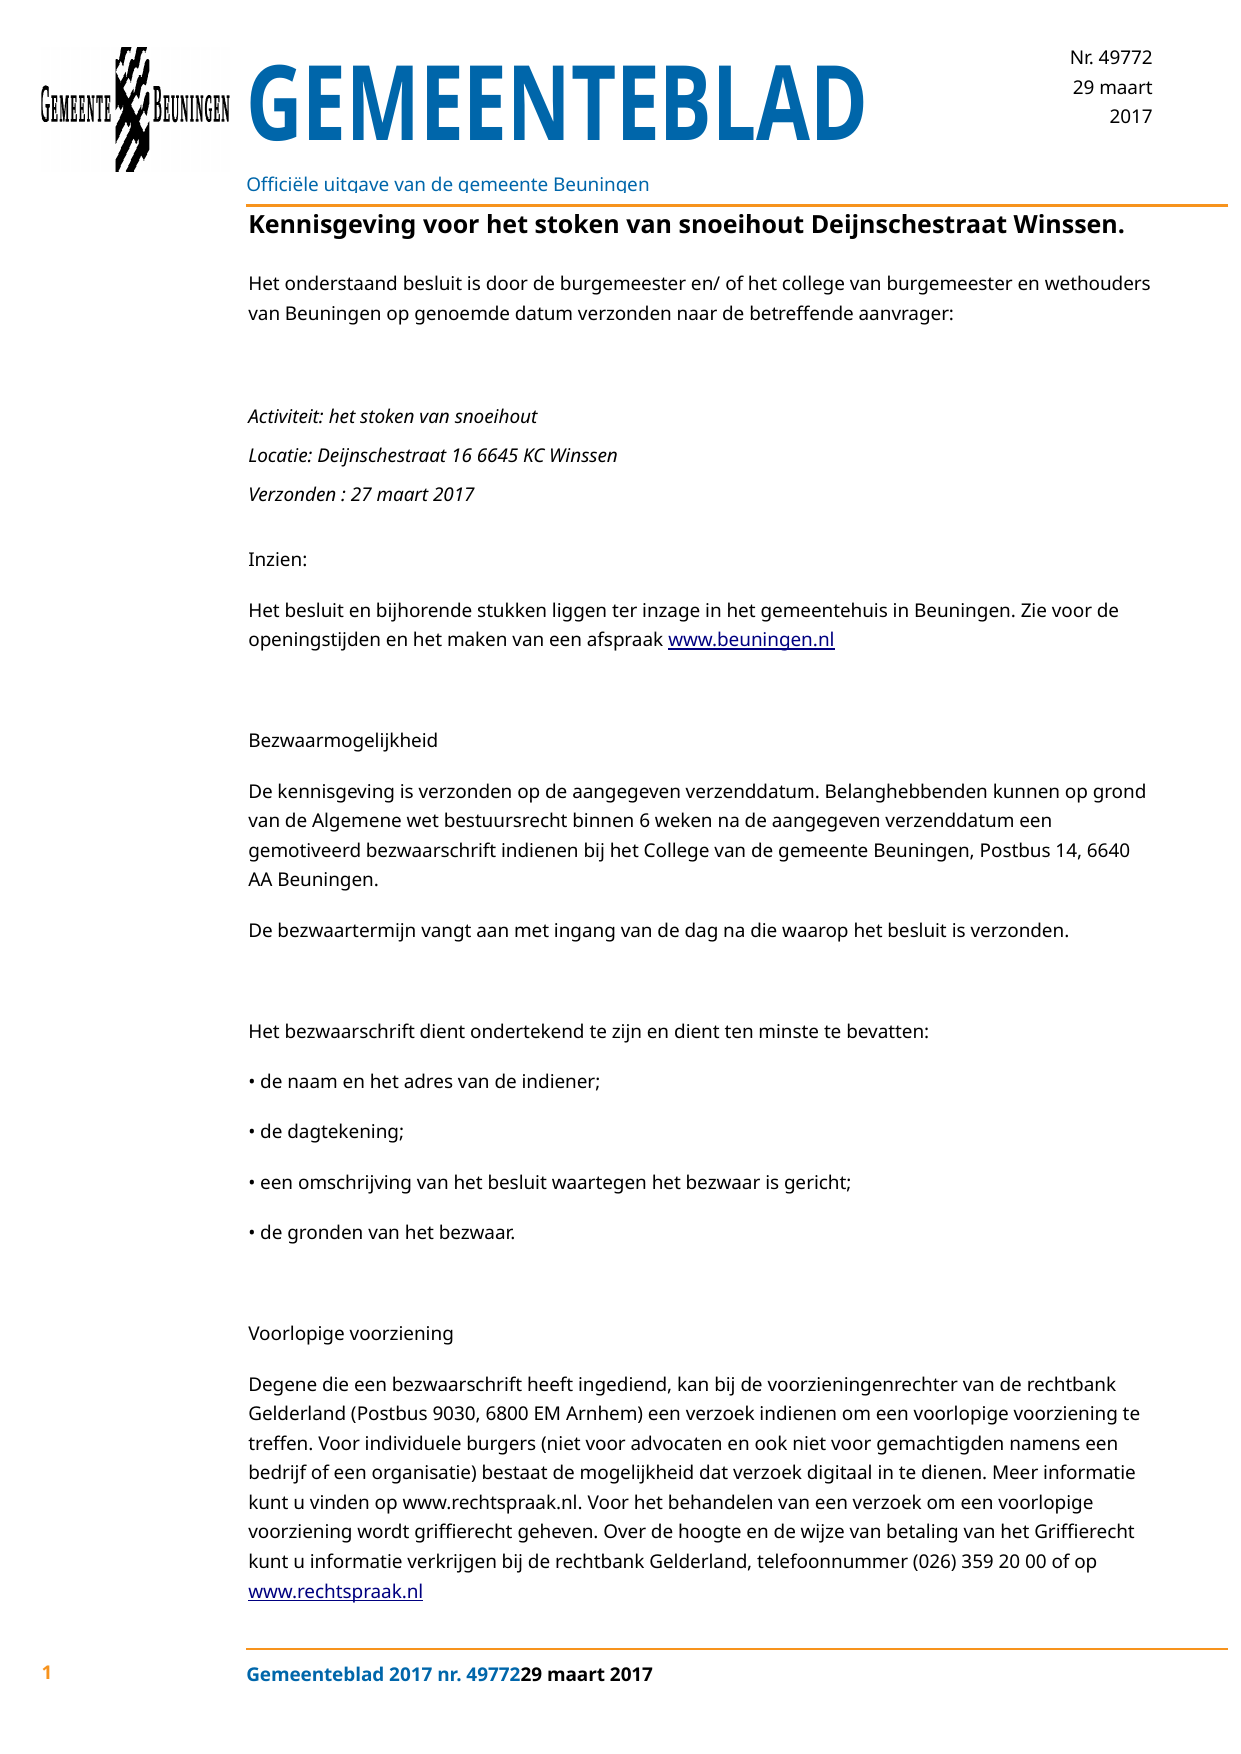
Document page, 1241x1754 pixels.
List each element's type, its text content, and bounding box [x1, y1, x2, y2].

text Het besluit en bijhorende stukken liggen ter inzage in het gemeentehuis in Beuningen. Zie voor de openingstijden en het maken van een afspraak www.beuningen.nl [248, 597, 1152, 652]
text De kennisgeving is verzonden op de aangegeven verzenddatum. Belanghebbenden kunnen op grond van de Algemene wet bestuursrecht binnen 6 weken na de aangegeven verzenddatum een gemotiveerd bezwaarschrift indienen bij het College van de gemeente Beuningen, Postbus 14, 6640 AA Beuningen. [248, 778, 1152, 892]
text Verzonden : 27 maart 2017 [248, 482, 1152, 507]
text Het onderstaand besluit is door de burgemeester en/ of het college van burgemeester en wethouders van Beuningen op genoemde datum verzonden naar de betreffende aanvrager: [248, 270, 1152, 326]
text • de naam en het adres van de indiener; [248, 1068, 1152, 1094]
text Kennisgeving voor het stoken van snoeihout Deijnschestraat Winssen. [248, 207, 1152, 241]
text • de gronden van het bezwaar. [248, 1219, 1152, 1245]
text Bezwaarmogelijkheid [248, 727, 1152, 753]
text Activiteit: het stoken van snoeihout [248, 403, 1152, 429]
picture [41, 47, 231, 172]
text • een omschrijving van het besluit waartegen het bezwaar is gericht; [248, 1169, 1152, 1195]
text Voorlopige voorziening [248, 1320, 1152, 1346]
text Locatie: Deijnschestraat 16 6645 KC Winssen [248, 442, 1152, 468]
text Inzien: [248, 547, 1152, 572]
text Het bezwaarschrift dient ondertekend te zijn en dient ten minste te bevatten: [248, 1018, 1152, 1044]
text De bezwaartermijn vangt aan met ingang van de dag na die waarop het besluit is verzonden. [248, 917, 1152, 943]
text Degene die een bezwaarschrift heeft ingediend, kan bij de voorzieningenrechter van de rechtbank Gelderland (Postbus 9030, 6800 EM Arnhem) een verzoek indienen om een voorlopige voorziening te treffen. Voor individuele burgers (niet voor advocaten en ook niet voor gemachtigden namens een bedrijf of een organisatie) bestaat de mogelijkheid dat verzoek digitaal in te dienen. Meer informatie kunt u vinden op www.rechtspraak.nl. Voor het behandelen van een verzoek om een voorlopige voorziening wordt griffierecht geheven. Over de hoogte en de wijze van betaling van het Griffierecht kunt u informatie verkrijgen bij de rechtbank Gelderland, telefoonnummer (026) 359 20 00 of op www.rechtspraak.nl [248, 1371, 1152, 1604]
text • de dagtekening; [248, 1119, 1152, 1144]
